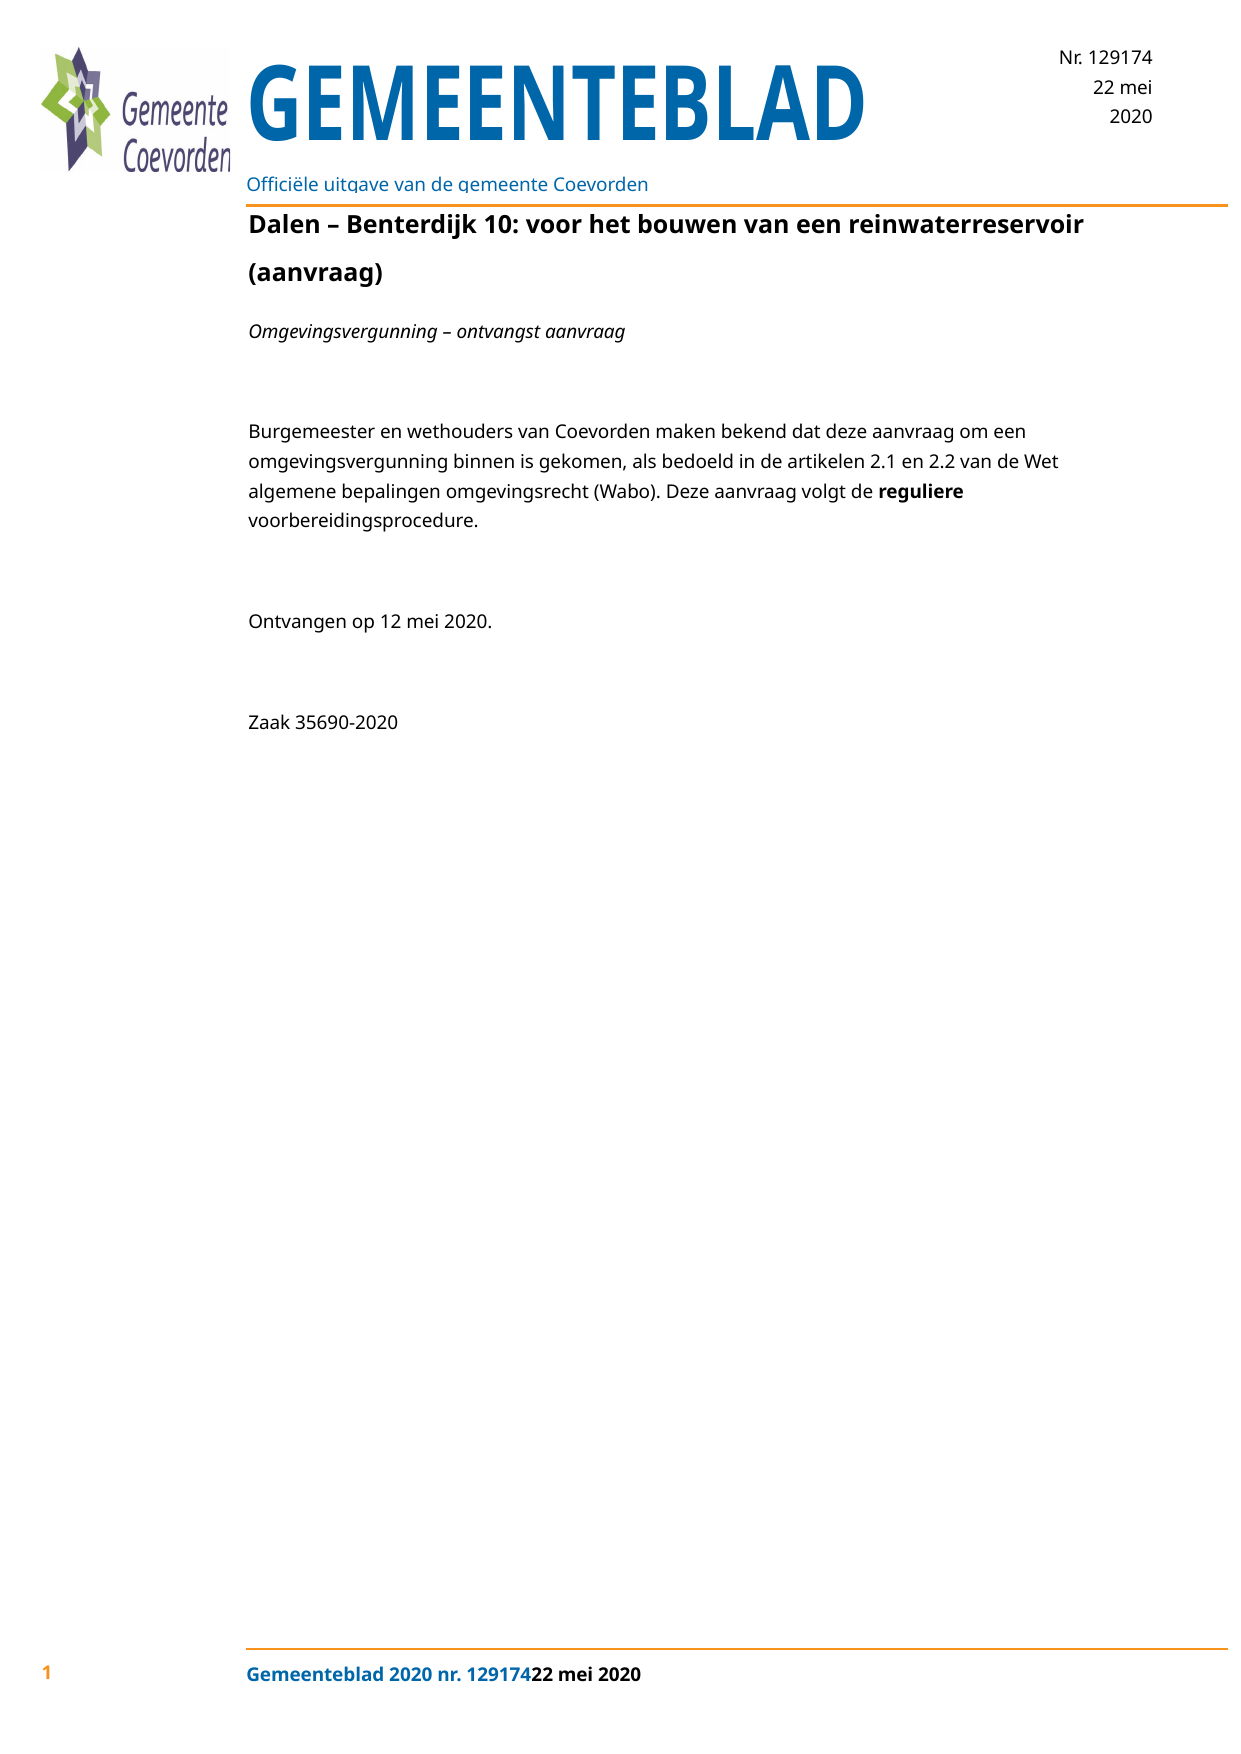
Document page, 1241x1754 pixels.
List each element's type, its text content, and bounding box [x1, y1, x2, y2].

text Omgevingsvergunning – ontvangst aanvraag [248, 318, 1152, 344]
text Zaak 35690-2020 [248, 709, 1152, 735]
text Dalen – Benterdijk 10: voor het bouwen van een reinwaterreservoir (aanvraag) [248, 207, 1152, 288]
text Burgemeester en wethouders van Coevorden maken bekend dat deze aanvraag om een omgevingsvergunning binnen is gekomen, als bedoeld in de artikelen 2.1 en 2.2 van de Wet algemene bepalingen omgevingsrecht (Wabo). Deze aanvraag volgt de reguliere voorbereidingsprocedure. [248, 419, 1152, 533]
text Ontvangen op 12 mei 2020. [248, 608, 1152, 634]
picture [41, 47, 231, 172]
